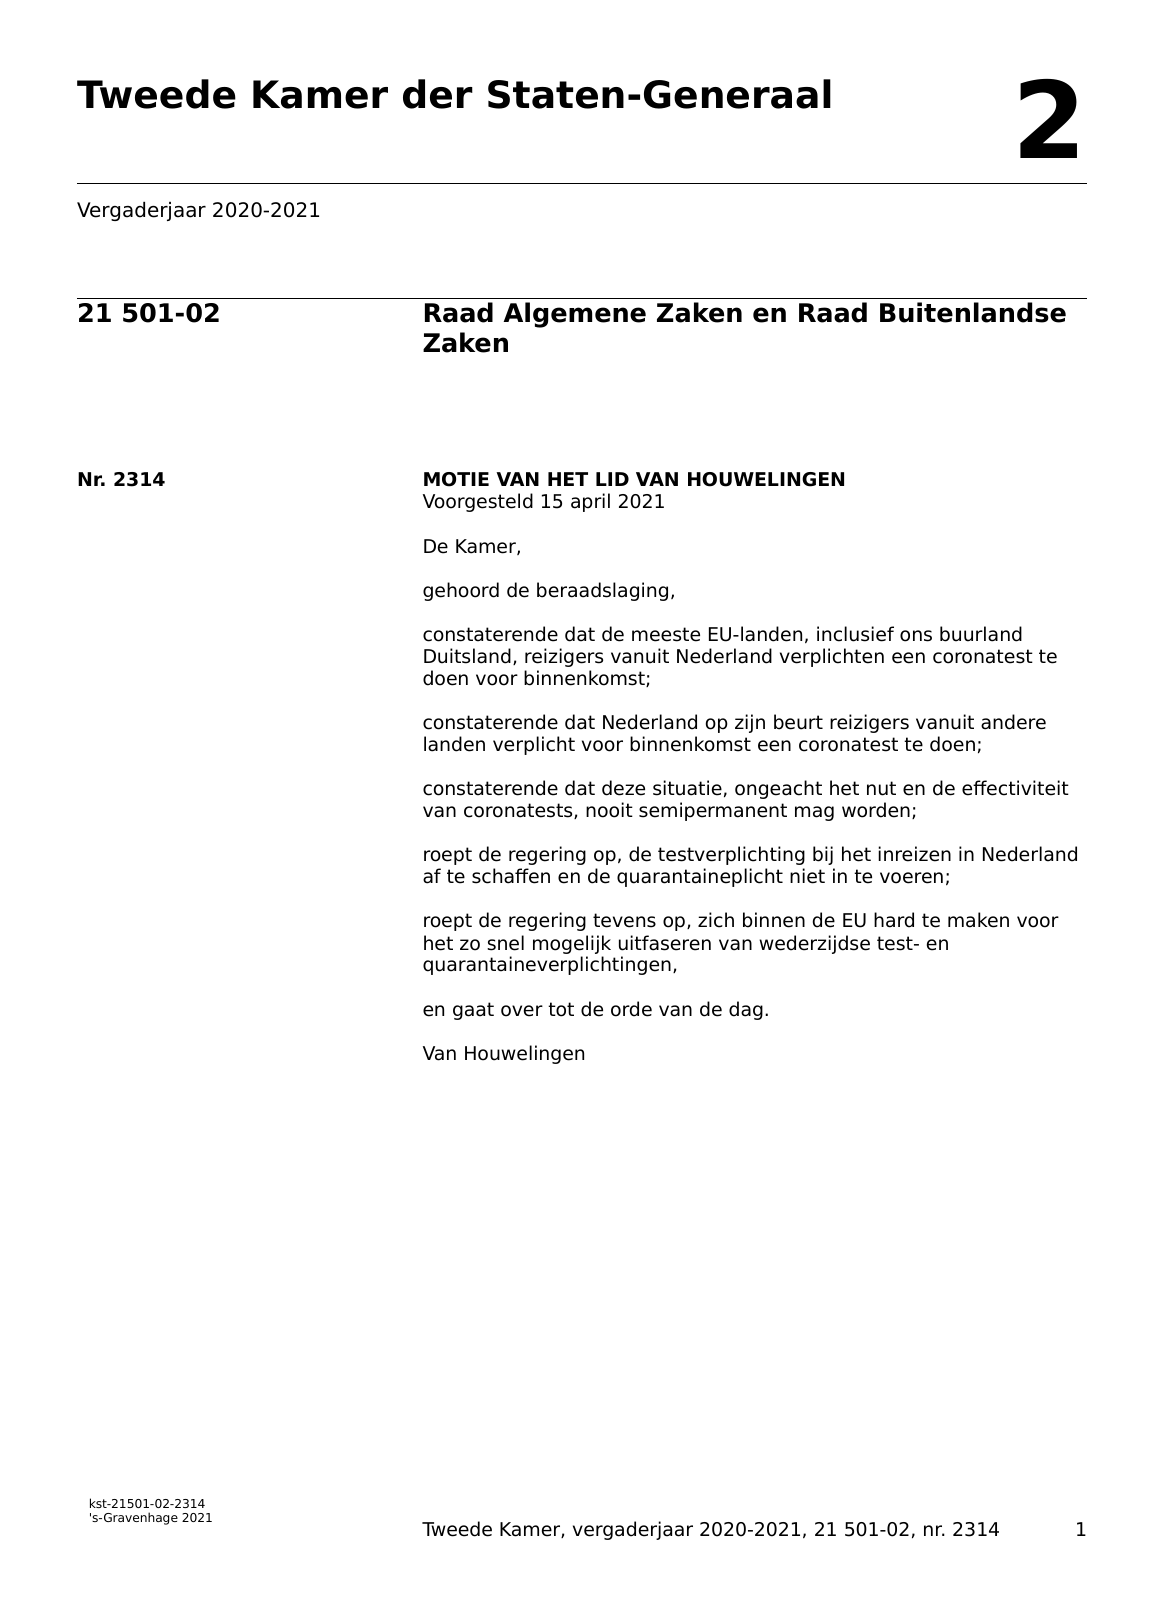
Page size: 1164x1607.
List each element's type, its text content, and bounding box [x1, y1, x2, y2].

text 's-Gravenhage 2021 [88, 1511, 323, 1525]
table_header Tweede Kamer der Staten-Generaal [77, 59, 886, 183]
table_header 2 [886, 59, 1087, 183]
text kst-21501-02-2314 [88, 1497, 323, 1511]
text roept de regering op, de testverplichting bij het inreizen in Nederland af te schaffen en de quarantaineplicht niet in te voeren; [422, 844, 1087, 888]
text en gaat over tot de orde van de dag. [422, 998, 1087, 1021]
text Voorgesteld 15 april 2021 [422, 491, 1087, 513]
text constaterende dat Nederland op zijn beurt reizigers vanuit andere landen verplicht voor binnenkomst een coronatest te doen; [422, 712, 1087, 756]
table_cell Vergaderjaar 2020-2021 [77, 184, 1087, 298]
subtitle Nr. 2314 MOTIE VAN HET LID VAN HOUWELINGEN [77, 469, 1087, 491]
subtitle 21 501-02 Raad Algemene Zaken en Raad Buitenlandse Zaken [77, 299, 1087, 358]
text roept de regering tevens op, zich binnen de EU hard te maken voor het zo snel mogelijk uitfaseren van wederzijdse test- en quarantaineverplichtingen, [422, 910, 1087, 976]
text De Kamer, [422, 536, 1087, 557]
text gehoord de beraadslaging, [422, 580, 1087, 602]
text constaterende dat de meeste EU-landen, inclusief ons buurland Duitsland, reizigers vanuit Nederland verplichten een coronatest te doen voor binnenkomst; [422, 624, 1087, 690]
text constaterende dat deze situatie, ongeacht het nut en de effectiviteit van coronatests, nooit semipermanent mag worden; [422, 778, 1087, 822]
text Van Houwelingen [422, 1043, 1087, 1065]
